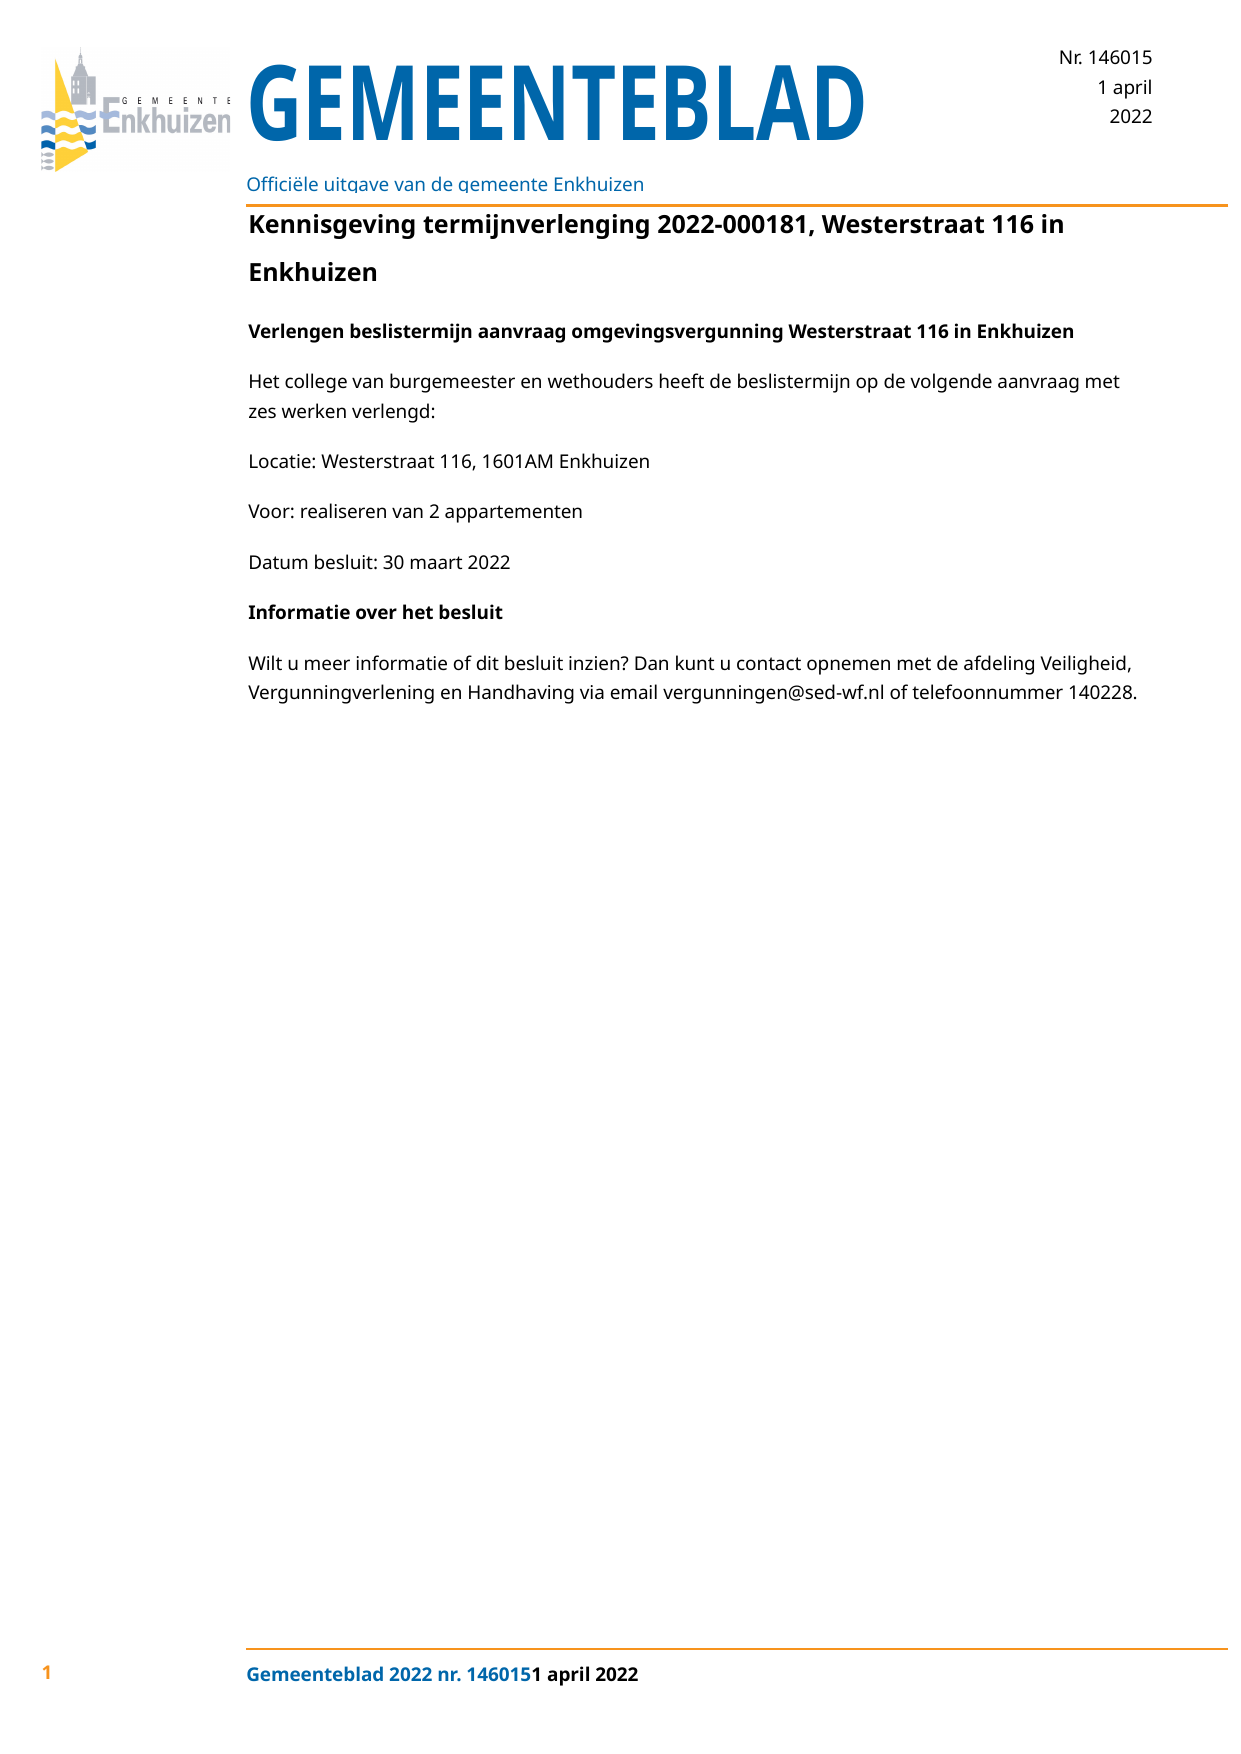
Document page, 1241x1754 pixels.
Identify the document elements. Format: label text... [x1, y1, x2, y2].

picture [41, 47, 231, 172]
text Het college van burgemeester en wethouders heeft de beslistermijn op de volgende aanvraag met zes werken verlengd: [248, 368, 1152, 424]
text Locatie: Westerstraat 116, 1601AM Enkhuizen [248, 448, 1152, 474]
text Kennisgeving termijnverlenging 2022-000181, Westerstraat 116 in Enkhuizen [248, 207, 1152, 288]
text Voor: realiseren van 2 appartementen [248, 499, 1152, 524]
text Wilt u meer informatie of dit besluit inzien? Dan kunt u contact opnemen met de afdeling Veiligheid, Vergunningverlening en Handhaving via email vergunningen@sed-wf.nl of telefoonnummer 140228. [248, 650, 1152, 705]
text Datum besluit: 30 maart 2022 [248, 549, 1152, 575]
text Verlengen beslistermijn aanvraag omgevingsvergunning Westerstraat 116 in Enkhuizen [248, 318, 1152, 344]
text Informatie over het besluit [248, 599, 1152, 625]
